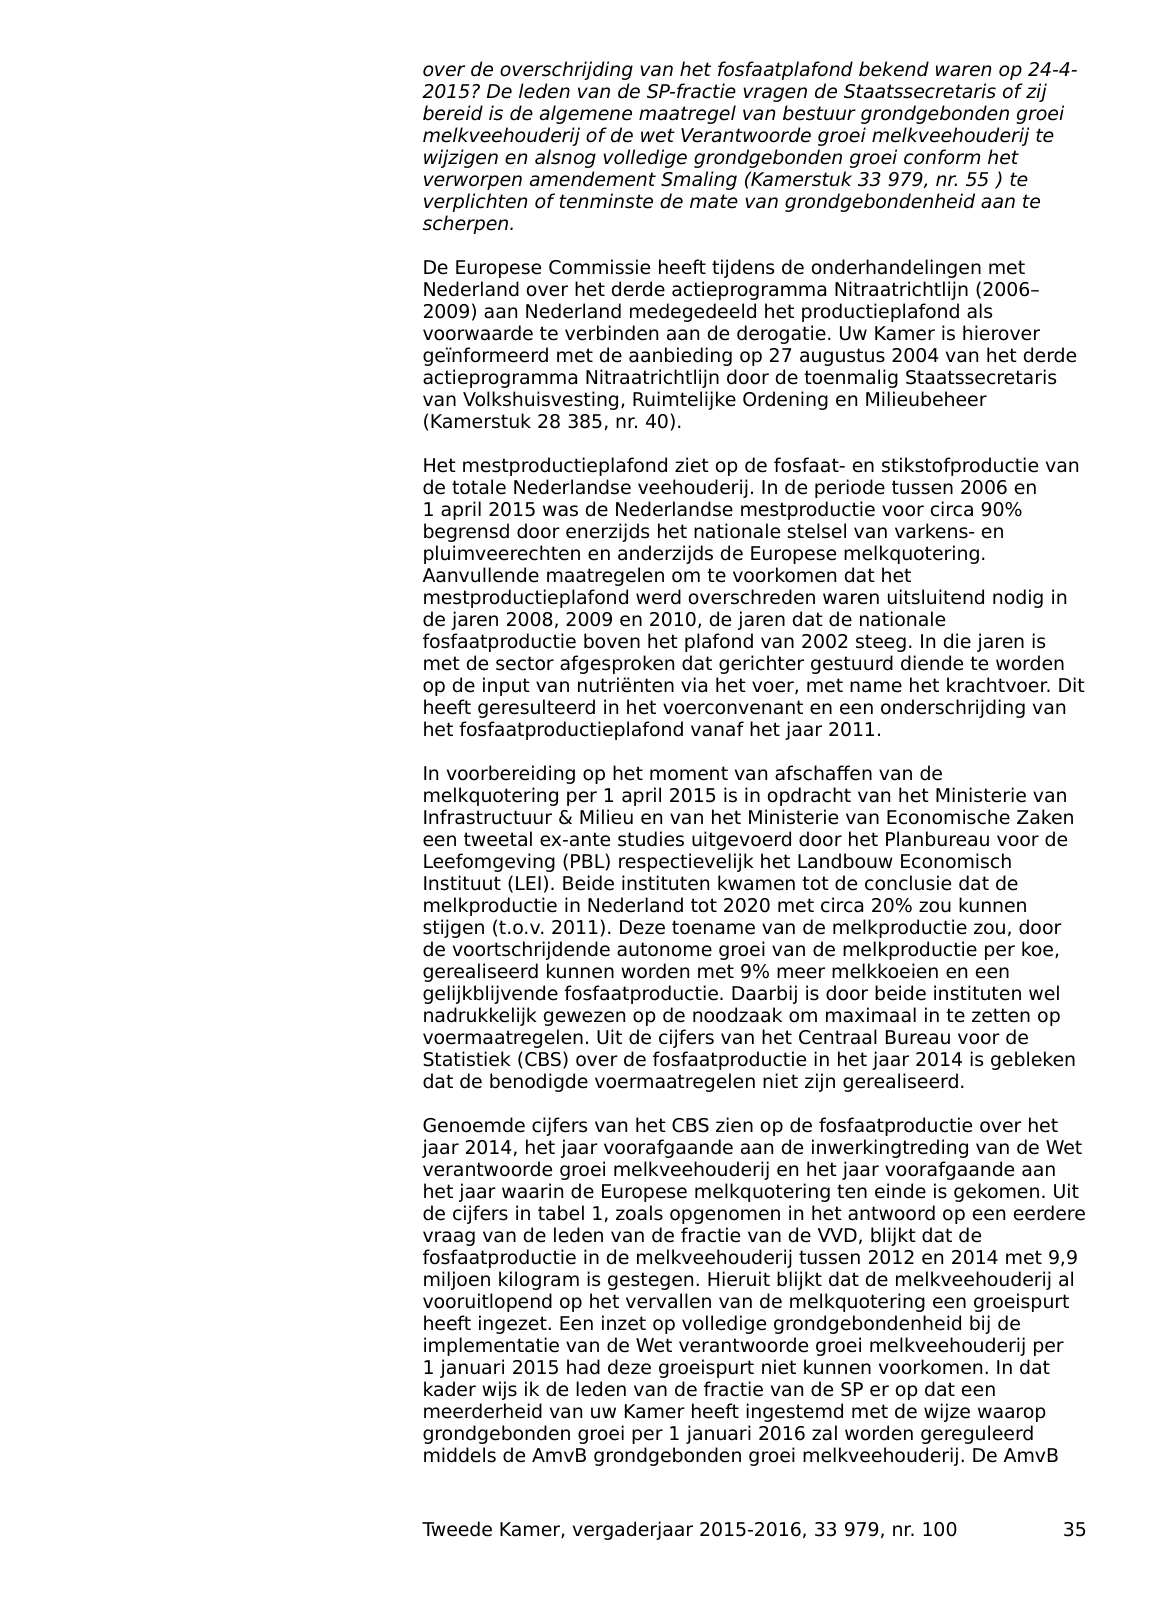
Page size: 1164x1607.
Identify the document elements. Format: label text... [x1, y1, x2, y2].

text Genoemde cijfers van het CBS zien op de fosfaatproductie over het jaar 2014, het jaar voorafgaande aan de inwerkingtreding van de Wet verantwoorde groei melkveehouderij en het jaar voorafgaande aan het jaar waarin de Europese melkquotering ten einde is gekomen. Uit de cijfers in tabel 1, zoals opgenomen in het antwoord op een eerdere vraag van de leden van de fractie van de VVD, blijkt dat de fosfaatproductie in de melkveehouderij tussen 2012 en 2014 met 9,9 miljoen kilogram is gestegen. Hieruit blijkt dat de melkveehouderij al vooruitlopend op het vervallen van de melkquotering een groeispurt heeft ingezet. Een inzet op volledige grondgebondenheid bij de implementatie van de Wet verantwoorde groei melkveehouderij per 1 januari 2015 had deze groeispurt niet kunnen voorkomen. In dat kader wijs ik de leden van de fractie van de SP er op dat een meerderheid van uw Kamer heeft ingestemd met de wijze waarop grondgebonden groei per 1 januari 2016 zal worden gereguleerd middels de AmvB grondgebonden groei melkveehouderij. De AmvB [422, 1115, 1087, 1467]
text over de overschrijding van het fosfaatplafond bekend waren op 24-4-2015? De leden van de SP-fractie vragen de Staatssecretaris of zij bereid is de algemene maatregel van bestuur grondgebonden groei melkveehouderij of de wet Verantwoorde groei melkveehouderij te wijzigen en alsnog volledige grondgebonden groei conform het verworpen amendement Smaling (Kamerstuk 33 979, nr. 55 ) te verplichten of tenminste de mate van grondgebondenheid aan te scherpen. [422, 59, 1087, 235]
text De Europese Commissie heeft tijdens de onderhandelingen met Nederland over het derde actieprogramma Nitraatrichtlijn (2006–2009) aan Nederland medegedeeld het productieplafond als voorwaarde te verbinden aan de derogatie. Uw Kamer is hierover geïnformeerd met de aanbieding op 27 augustus 2004 van het derde actieprogramma Nitraatrichtlijn door de toenmalig Staatssecretaris van Volkshuisvesting, Ruimtelijke Ordening en Milieubeheer (Kamerstuk 28 385, nr. 40). [422, 257, 1087, 433]
text Het mestproductieplafond ziet op de fosfaat- en stikstofproductie van de totale Nederlandse veehouderij. In de periode tussen 2006 en 1 april 2015 was de Nederlandse mestproductie voor circa 90% begrensd door enerzijds het nationale stelsel van varkens- en pluimveerechten en anderzijds de Europese melkquotering. Aanvullende maatregelen om te voorkomen dat het mestproductieplafond werd overschreden waren uitsluitend nodig in de jaren 2008, 2009 en 2010, de jaren dat de nationale fosfaatproductie boven het plafond van 2002 steeg. In die jaren is met de sector afgesproken dat gerichter gestuurd diende te worden op de input van nutriënten via het voer, met name het krachtvoer. Dit heeft geresulteerd in het voerconvenant en een onderschrijding van het fosfaatproductieplafond vanaf het jaar 2011. [422, 455, 1087, 741]
text In voorbereiding op het moment van afschaffen van de melkquotering per 1 april 2015 is in opdracht van het Ministerie van Infrastructuur & Milieu en van het Ministerie van Economische Zaken een tweetal ex-ante studies uitgevoerd door het Planbureau voor de Leefomgeving (PBL) respectievelijk het Landbouw Economisch Instituut (LEI). Beide instituten kwamen tot de conclusie dat de melkproductie in Nederland tot 2020 met circa 20% zou kunnen stijgen (t.o.v. 2011). Deze toename van de melkproductie zou, door de voortschrijdende autonome groei van de melkproductie per koe, gerealiseerd kunnen worden met 9% meer melkkoeien en een gelijkblijvende fosfaatproductie. Daarbij is door beide instituten wel nadrukkelijk gewezen op de noodzaak om maximaal in te zetten op voermaatregelen. Uit de cijfers van het Centraal Bureau voor de Statistiek (CBS) over de fosfaatproductie in het jaar 2014 is gebleken dat de benodigde voermaatregelen niet zijn gerealiseerd. [422, 763, 1087, 1093]
